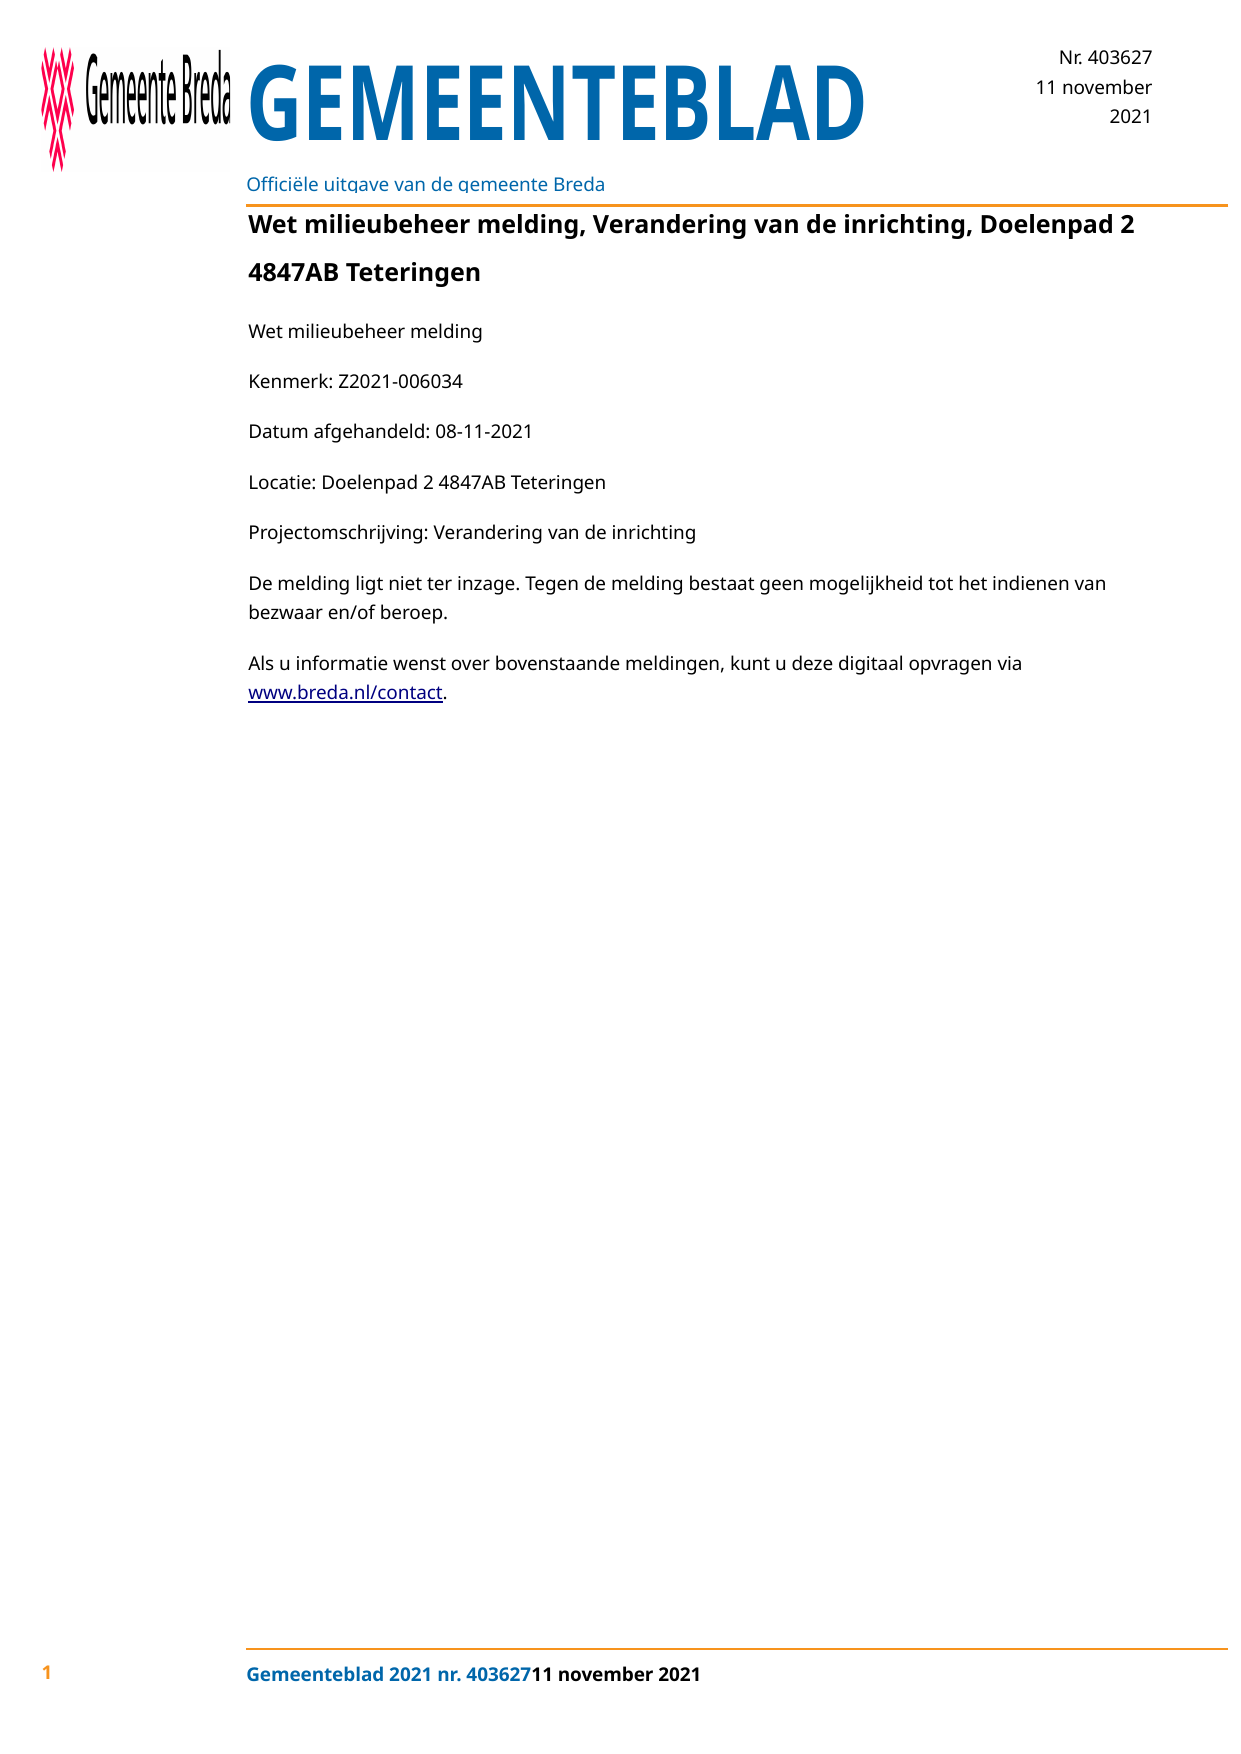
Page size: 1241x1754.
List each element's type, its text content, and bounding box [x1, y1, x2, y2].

text Datum afgehandeld: 08-11-2021 [248, 419, 1152, 444]
text Locatie: Doelenpad 2 4847AB Teteringen [248, 469, 1152, 495]
picture [41, 47, 231, 172]
text Wet milieubeheer melding [248, 318, 1152, 344]
text Projectomschrijving: Verandering van de inrichting [248, 519, 1152, 545]
text Kenmerk: Z2021-006034 [248, 368, 1152, 394]
text De melding ligt niet ter inzage. Tegen de melding bestaat geen mogelijkheid tot het indienen van bezwaar en/of beroep. [248, 570, 1152, 625]
text Als u informatie wenst over bovenstaande meldingen, kunt u deze digitaal opvragen via www.breda.nl/contact. [248, 650, 1152, 705]
text Wet milieubeheer melding, Verandering van de inrichting, Doelenpad 2 4847AB Teteringen [248, 207, 1152, 288]
